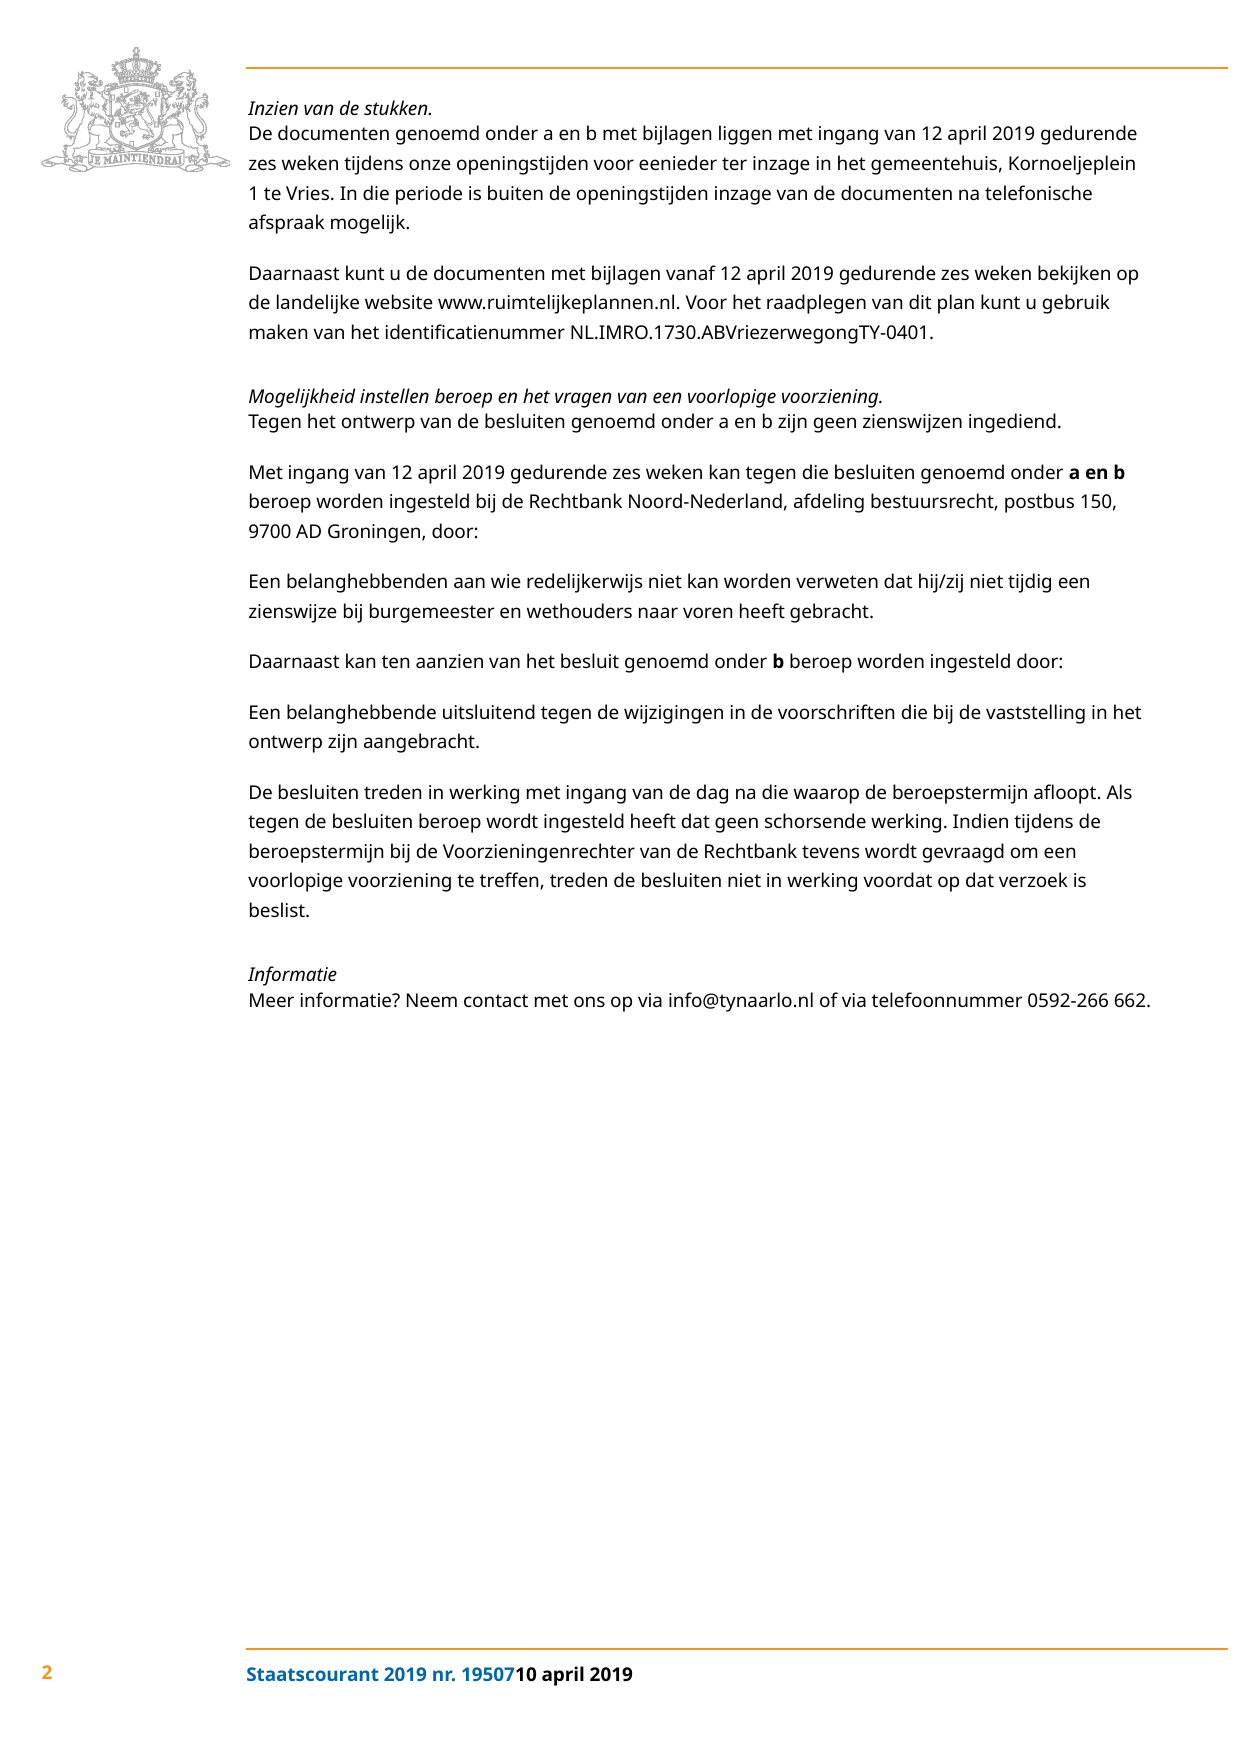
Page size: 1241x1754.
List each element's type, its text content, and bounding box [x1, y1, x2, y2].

text Met ingang van 12 april 2019 gedurende zes weken kan tegen die besluiten genoemd onder a en b beroep worden ingesteld bij de Rechtbank Noord-Nederland, afdeling bestuursrecht, postbus 150, 9700 AD Groningen, door: [248, 459, 1152, 544]
text Mogelijkheid instellen beroep en het vragen van een voorlopige voorziening. [248, 383, 1152, 408]
text Inzien van de stukken. [248, 95, 1152, 121]
text Daarnaast kan ten aanzien van het besluit genoemd onder b beroep worden ingesteld door: [248, 648, 1152, 674]
text Informatie [248, 961, 1152, 987]
picture [41, 47, 231, 172]
text Een belanghebbende uitsluitend tegen de wijzigingen in de voorschriften die bij de vaststelling in het ontwerp zijn aangebracht. [248, 699, 1152, 754]
text De besluiten treden in werking met ingang van de dag na die waarop de beroepstermijn afloopt. Als tegen de besluiten beroep wordt ingesteld heeft dat geen schorsende werking. Indien tijdens de beroepstermijn bij de Voorzieningenrechter van de Rechtbank tevens wordt gevraagd om een voorlopige voorziening te treffen, treden de besluiten niet in werking voordat op dat verzoek is beslist. [248, 779, 1152, 923]
text Een belanghebbenden aan wie redelijkerwijs niet kan worden verweten dat hij/zij niet tijdig een zienswijze bij burgemeester en wethouders naar voren heeft gebracht. [248, 568, 1152, 624]
text Tegen het ontwerp van de besluiten genoemd onder a en b zijn geen zienswijzen ingediend. [248, 408, 1152, 434]
text Daarnaast kunt u de documenten met bijlagen vanaf 12 april 2019 gedurende zes weken bekijken op de landelijke website www.ruimtelijkeplannen.nl. Voor het raadplegen van dit plan kunt u gebruik maken van het identificatienummer NL.IMRO.1730.ABVriezerwegongTY-0401. [248, 260, 1152, 344]
text Meer informatie? Neem contact met ons op via info@tynaarlo.nl of via telefoonnummer 0592-266 662. [248, 987, 1152, 1013]
text De documenten genoemd onder a en b met bijlagen liggen met ingang van 12 april 2019 gedurende zes weken tijdens onze openingstijden voor eenieder ter inzage in het gemeentehuis, Kornoeljeplein 1 te Vries. In die periode is buiten de openingstijden inzage van de documenten na telefonische afspraak mogelijk. [248, 121, 1152, 235]
